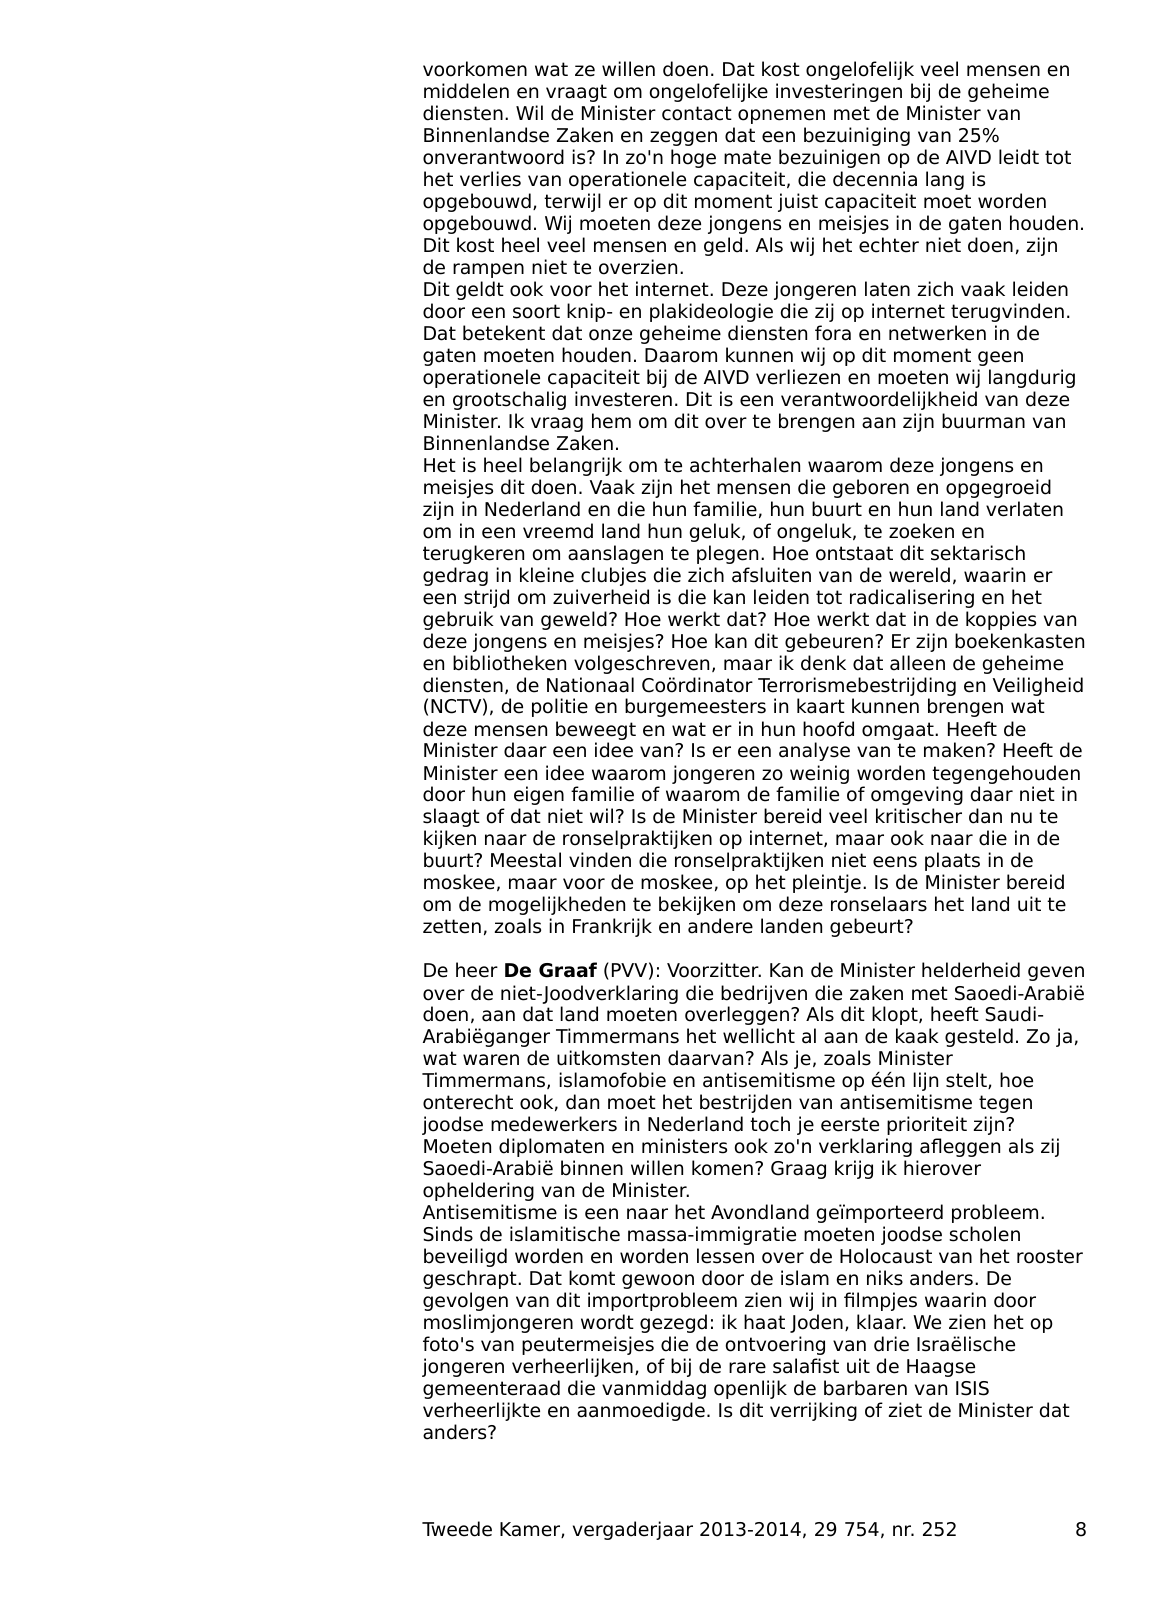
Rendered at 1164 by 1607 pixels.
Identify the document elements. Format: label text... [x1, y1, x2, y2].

text Antisemitisme is een naar het Avondland geïmporteerd probleem. Sinds de islamitische massa-immigratie moeten joodse scholen beveiligd worden en worden lessen over de Holocaust van het rooster geschrapt. Dat komt gewoon door de islam en niks anders. De gevolgen van dit importprobleem zien wij in filmpjes waarin door moslimjongeren wordt gezegd: ik haat Joden, klaar. We zien het op foto's van peutermeisjes die de ontvoering van drie Israëlische jongeren verheerlijken, of bij de rare salafist uit de Haagse gemeenteraad die vanmiddag openlijk de barbaren van ISIS verheerlijkte en aanmoedigde. Is dit verrijking of ziet de Minister dat anders? [422, 1202, 1087, 1444]
text De heer De Graaf (PVV): Voorzitter. Kan de Minister helderheid geven over de niet-Joodverklaring die bedrijven die zaken met Saoedi-Arabië doen, aan dat land moeten overleggen? Als dit klopt, heeft Saudi-Arabiëganger Timmermans het wellicht al aan de kaak gesteld. Zo ja, wat waren de uitkomsten daarvan? Als je, zoals Minister Timmermans, islamofobie en antisemitisme op één lijn stelt, hoe onterecht ook, dan moet het bestrijden van antisemitisme tegen joodse medewerkers in Nederland toch je eerste prioriteit zijn? Moeten diplomaten en ministers ook zo'n verklaring afleggen als zij Saoedi-Arabië binnen willen komen? Graag krijg ik hierover opheldering van de Minister. [422, 960, 1087, 1202]
text Het is heel belangrijk om te achterhalen waarom deze jongens en meisjes dit doen. Vaak zijn het mensen die geboren en opgegroeid zijn in Nederland en die hun familie, hun buurt en hun land verlaten om in een vreemd land hun geluk, of ongeluk, te zoeken en terugkeren om aanslagen te plegen. Hoe ontstaat dit sektarisch gedrag in kleine clubjes die zich afsluiten van de wereld, waarin er een strijd om zuiverheid is die kan leiden tot radicalisering en het gebruik van geweld? Hoe werkt dat? Hoe werkt dat in de koppies van deze jongens en meisjes? Hoe kan dit gebeuren? Er zijn boekenkasten en bibliotheken volgeschreven, maar ik denk dat alleen de geheime diensten, de Nationaal Coördinator Terrorismebestrijding en Veiligheid (NCTV), de politie en burgemeesters in kaart kunnen brengen wat deze mensen beweegt en wat er in hun hoofd omgaat. Heeft de Minister daar een idee van? Is er een analyse van te maken? Heeft de Minister een idee waarom jongeren zo weinig worden tegengehouden door hun eigen familie of waarom de familie of omgeving daar niet in slaagt of dat niet wil? Is de Minister bereid veel kritischer dan nu te kijken naar de ronselpraktijken op internet, maar ook naar die in de buurt? Meestal vinden die ronselpraktijken niet eens plaats in de moskee, maar voor de moskee, op het pleintje. Is de Minister bereid om de mogelijkheden te bekijken om deze ronselaars het land uit te zetten, zoals in Frankrijk en andere landen gebeurt? [422, 455, 1087, 938]
text voorkomen wat ze willen doen. Dat kost ongelofelijk veel mensen en middelen en vraagt om ongelofelijke investeringen bij de geheime diensten. Wil de Minister contact opnemen met de Minister van Binnenlandse Zaken en zeggen dat een bezuiniging van 25% onverantwoord is? In zo'n hoge mate bezuinigen op de AIVD leidt tot het verlies van operationele capaciteit, die decennia lang is opgebouwd, terwijl er op dit moment juist capaciteit moet worden opgebouwd. Wij moeten deze jongens en meisjes in de gaten houden. Dit kost heel veel mensen en geld. Als wij het echter niet doen, zijn de rampen niet te overzien. [422, 59, 1087, 279]
text Dit geldt ook voor het internet. Deze jongeren laten zich vaak leiden door een soort knip- en plakideologie die zij op internet terugvinden. Dat betekent dat onze geheime diensten fora en netwerken in de gaten moeten houden. Daarom kunnen wij op dit moment geen operationele capaciteit bij de AIVD verliezen en moeten wij langdurig en grootschalig investeren. Dit is een verantwoordelijkheid van deze Minister. Ik vraag hem om dit over te brengen aan zijn buurman van Binnenlandse Zaken. [422, 279, 1087, 455]
